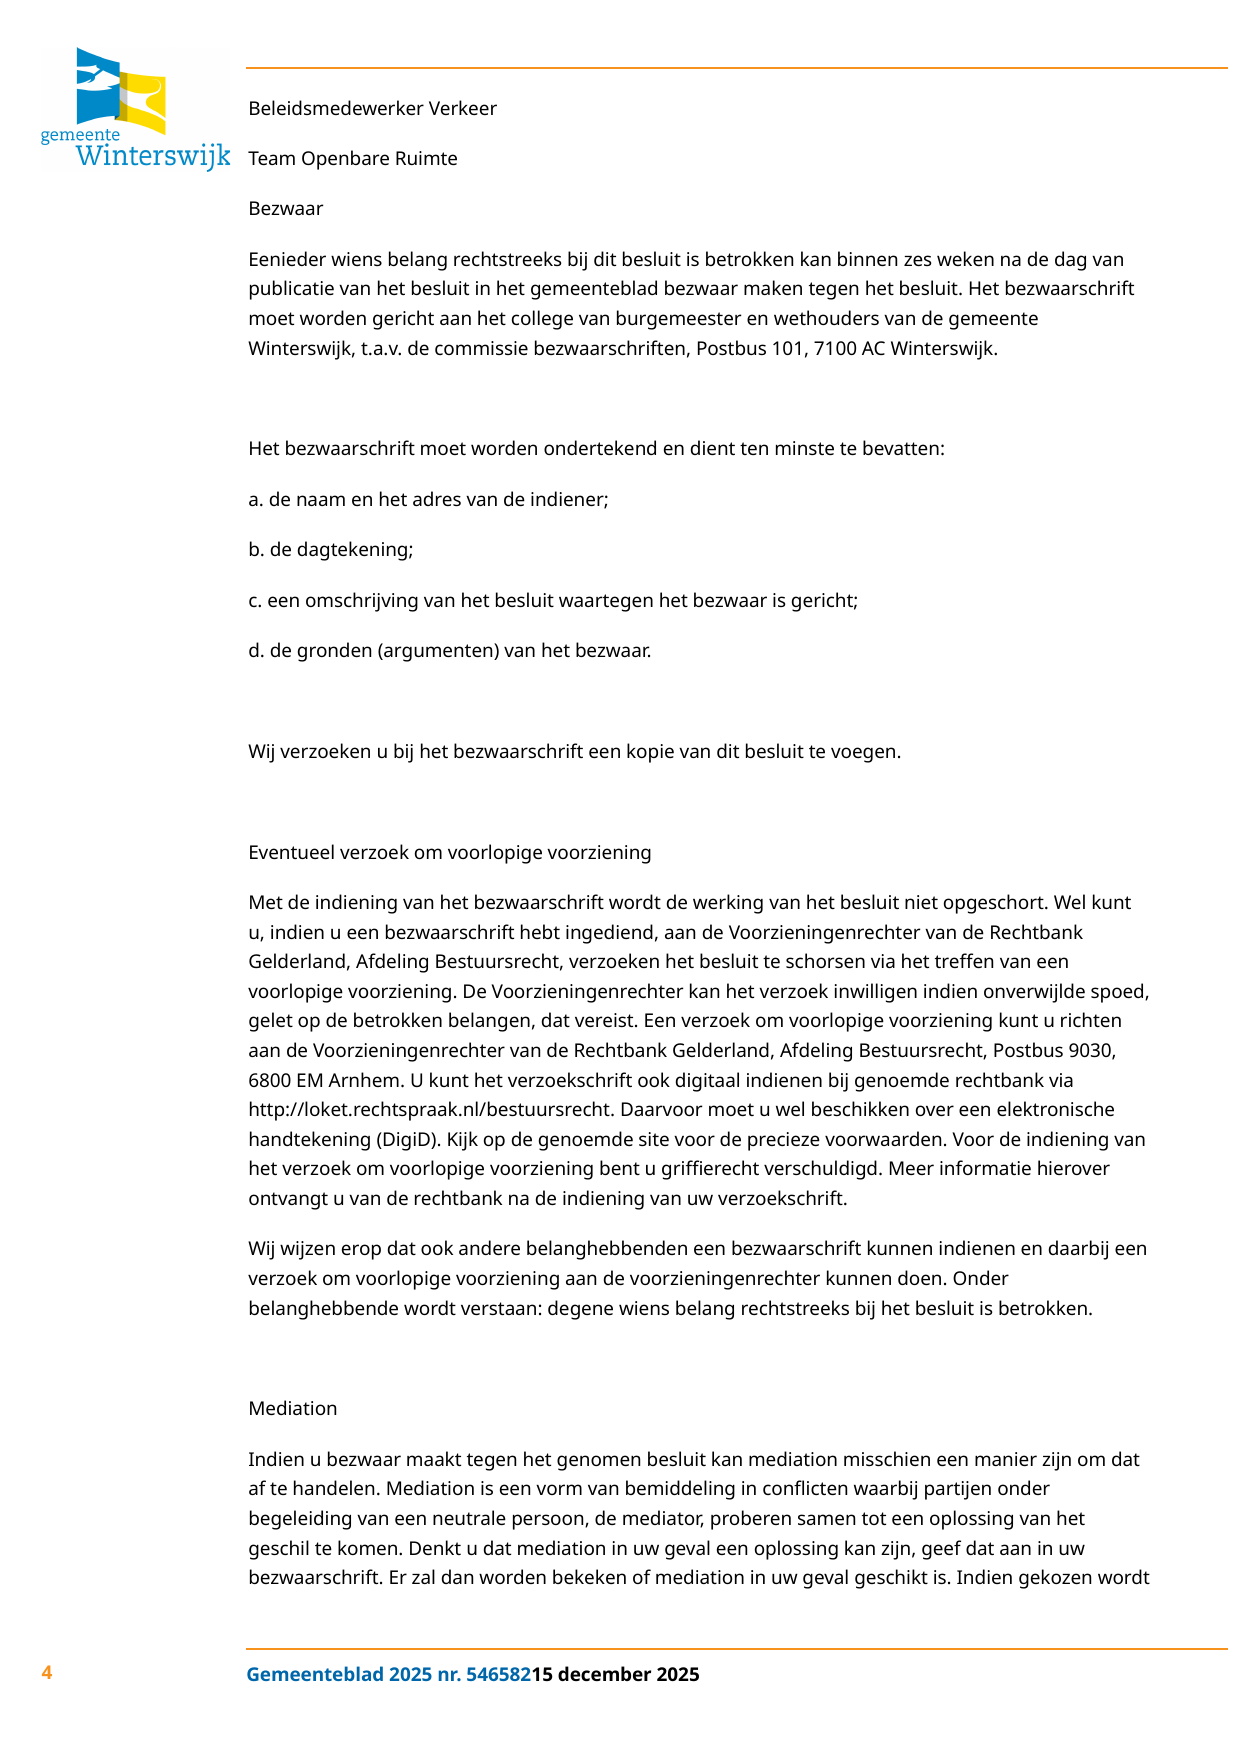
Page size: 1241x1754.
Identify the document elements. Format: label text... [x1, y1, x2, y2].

text Eenieder wiens belang rechtstreeks bij dit besluit is betrokken kan binnen zes weken na de dag van publicatie van het besluit in het gemeenteblad bezwaar maken tegen het besluit. Het bezwaarschrift moet worden gericht aan het college van burgemeester en wethouders van de gemeente Winterswijk, t.a.v. de commissie bezwaarschriften, Postbus 101, 7100 AC Winterswijk. [248, 246, 1152, 361]
picture [41, 47, 231, 172]
text b. de dagtekening; [248, 536, 1152, 562]
text Mediation [248, 1396, 1152, 1421]
text c. een omschrijving van het besluit waartegen het bezwaar is gericht; [248, 587, 1152, 613]
text Het bezwaarschrift moet worden ondertekend en dient ten minste te bevatten: [248, 436, 1152, 461]
text Team Openbare Ruimte [248, 145, 1152, 171]
text Beleidsmedewerker Verkeer [248, 95, 1152, 121]
text a. de naam en het adres van de indiener; [248, 486, 1152, 512]
text Indien u bezwaar maakt tegen het genomen besluit kan mediation misschien een manier zijn om dat af te handelen. Mediation is een vorm van bemiddeling in conflicten waarbij partijen onder begeleiding van een neutrale persoon, de mediator, proberen samen tot een oplossing van het geschil te komen. Denkt u dat mediation in uw geval een oplossing kan zijn, geef dat aan in uw bezwaarschrift. Er zal dan worden bekeken of mediation in uw geval geschikt is. Indien gekozen wordt [248, 1446, 1152, 1590]
text Met de indiening van het bezwaarschrift wordt de werking van het besluit niet opgeschort. Wel kunt u, indien u een bezwaarschrift hebt ingediend, aan de Voorzieningenrechter van de Rechtbank Gelderland, Afdeling Bestuursrecht, verzoeken het besluit te schorsen via het treffen van een voorlopige voorziening. De Voorzieningenrechter kan het verzoek inwilligen indien onverwijlde spoed, gelet op de betrokken belangen, dat vereist. Een verzoek om voorlopige voorziening kunt u richten aan de Voorzieningenrechter van de Rechtbank Gelderland, Afdeling Bestuursrecht, Postbus 9030, 6800 EM Arnhem. U kunt het verzoekschrift ook digitaal indienen bij genoemde rechtbank via http://loket.rechtspraak.nl/bestuursrecht. Daarvoor moet u wel beschikken over een elektronische handtekening (DigiD). Kijk op de genoemde site voor de precieze voorwaarden. Voor de indiening van het verzoek om voorlopige voorziening bent u griffierecht verschuldigd. Meer informatie hierover ontvangt u van de rechtbank na de indiening van uw verzoekschrift. [248, 889, 1152, 1211]
text Eventueel verzoek om voorlopige voorziening [248, 839, 1152, 865]
text Bezwaar [248, 196, 1152, 221]
text d. de gronden (argumenten) van het bezwaar. [248, 637, 1152, 663]
text Wij verzoeken u bij het bezwaarschrift een kopie van dit besluit te voegen. [248, 738, 1152, 764]
picture [225, 153, 231, 162]
text Wij wijzen erop dat ook andere belanghebbenden een bezwaarschrift kunnen indienen en daarbij een verzoek om voorlopige voorziening aan de voorzieningenrechter kunnen doen. Onder belanghebbende wordt verstaan: degene wiens belang rechtstreeks bij het besluit is betrokken. [248, 1236, 1152, 1321]
